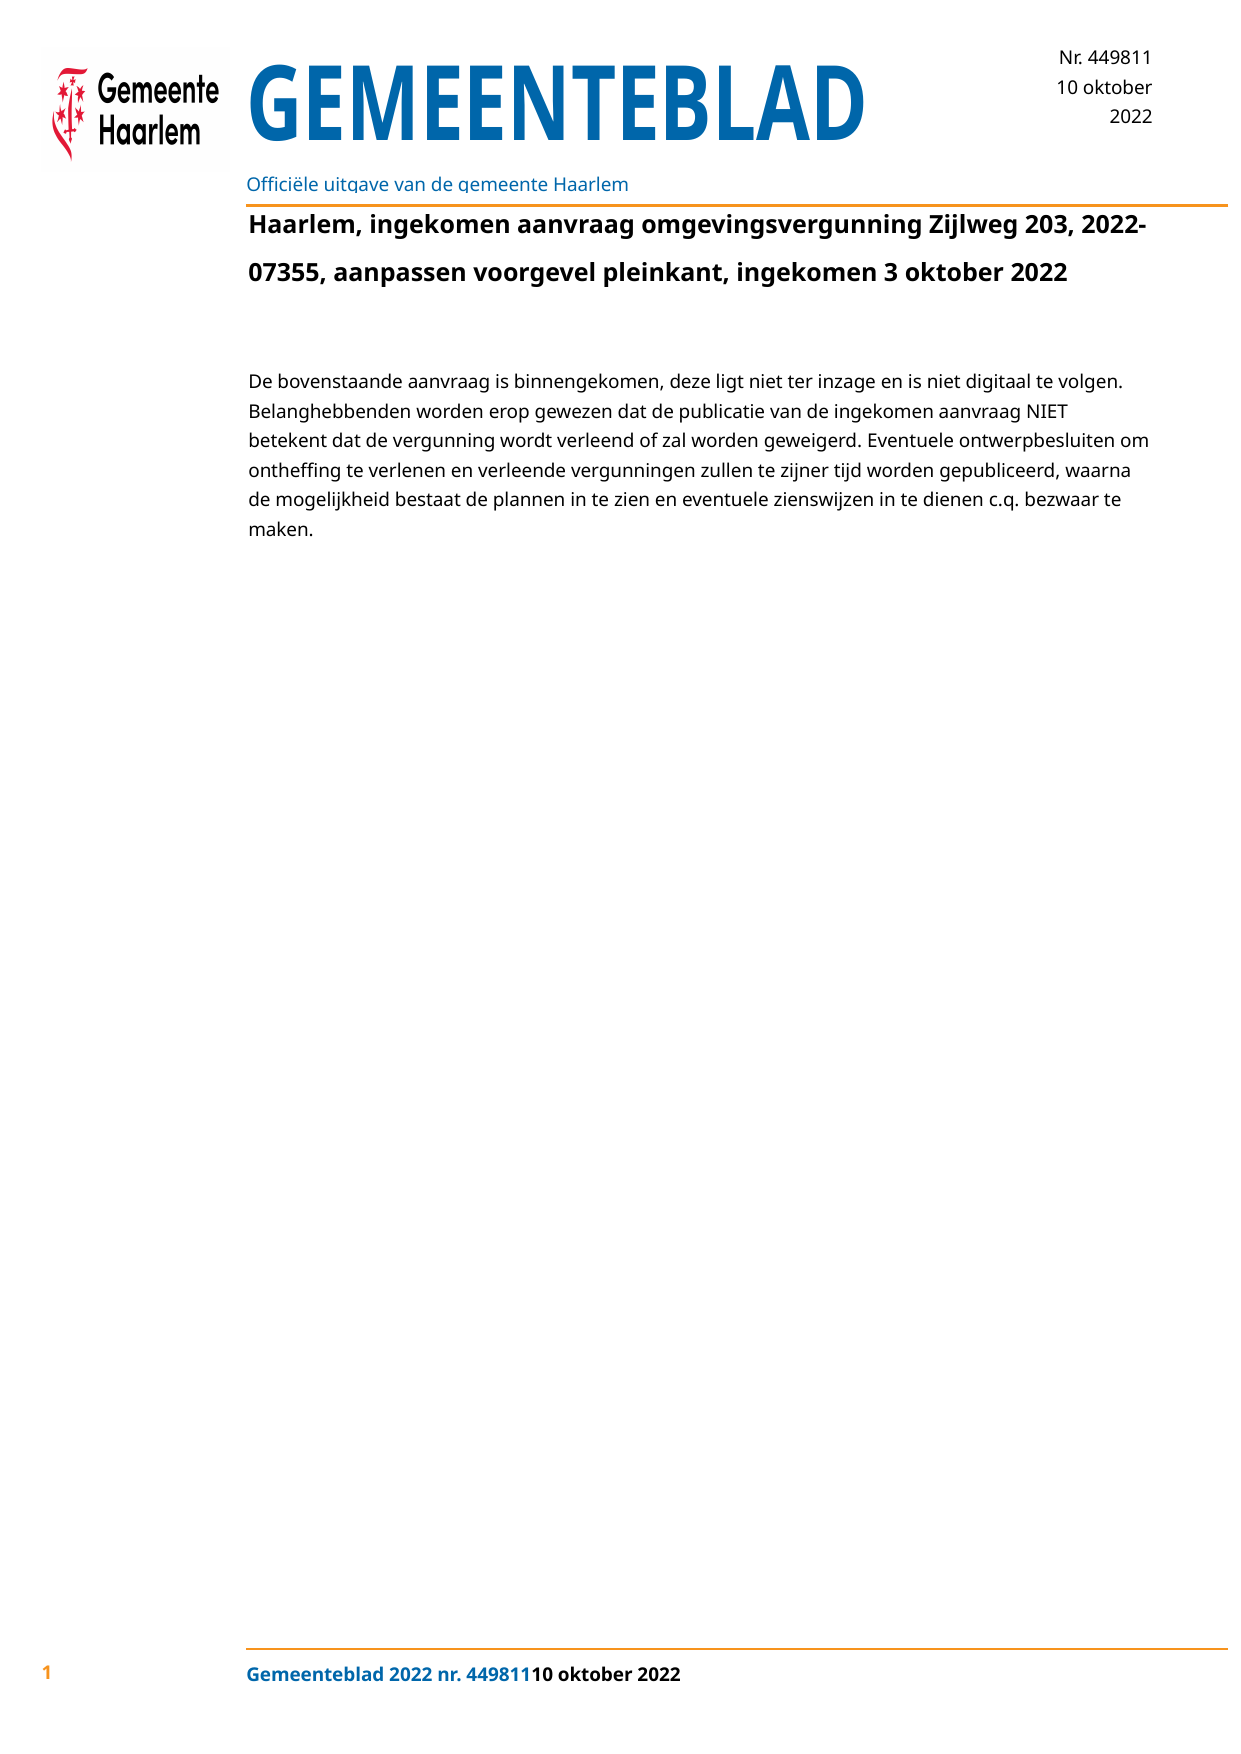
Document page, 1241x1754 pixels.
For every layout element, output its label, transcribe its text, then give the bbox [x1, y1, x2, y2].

text De bovenstaande aanvraag is binnengekomen, deze ligt niet ter inzage en is niet digitaal te volgen. Belanghebbenden worden erop gewezen dat de publicatie van de ingekomen aanvraag NIET betekent dat de vergunning wordt verleend of zal worden geweigerd. Eventuele ontwerpbesluiten om ontheffing te verlenen en verleende vergunningen zullen te zijner tijd worden gepubliceerd, waarna de mogelijkheid bestaat de plannen in te zien en eventuele zienswijzen in te dienen c.q. bezwaar te maken. [248, 368, 1152, 542]
picture [41, 47, 231, 172]
text Haarlem, ingekomen aanvraag omgevingsvergunning Zijlweg 203, 2022-07355, aanpassen voorgevel pleinkant, ingekomen 3 oktober 2022 [248, 207, 1152, 288]
